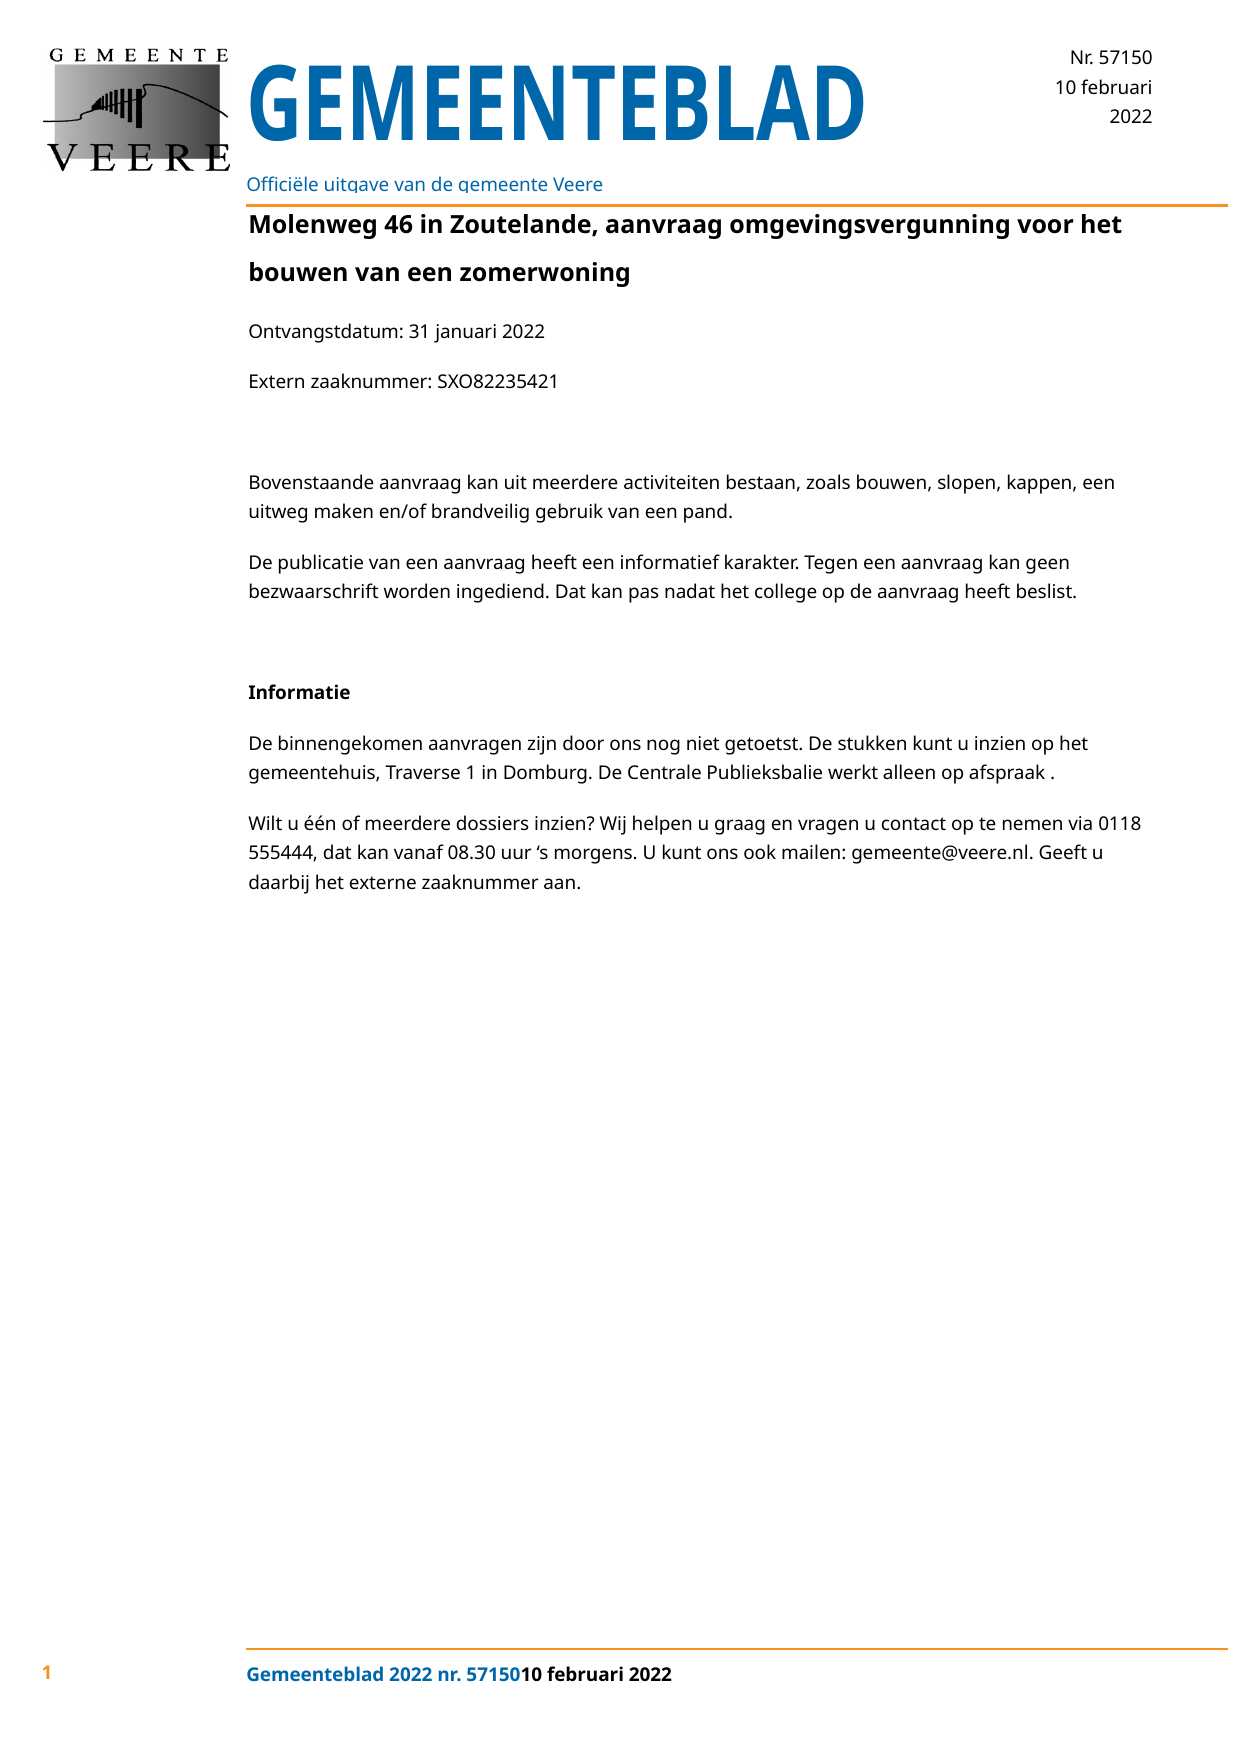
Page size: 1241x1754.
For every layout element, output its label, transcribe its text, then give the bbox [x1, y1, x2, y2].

text De publicatie van een aanvraag heeft een informatief karakter. Tegen een aanvraag kan geen bezwaarschrift worden ingediend. Dat kan pas nadat het college op de aanvraag heeft beslist. [248, 549, 1152, 604]
text Molenweg 46 in Zoutelande, aanvraag omgevingsvergunning voor het bouwen van een zomerwoning [248, 207, 1152, 288]
text Extern zaaknummer: SXO82235421 [248, 368, 1152, 394]
text Informatie [248, 679, 1152, 705]
text Bovenstaande aanvraag kan uit meerdere activiteiten bestaan, zoals bouwen, slopen, kappen, een uitweg maken en/of brandveilig gebruik van een pand. [248, 469, 1152, 524]
picture [41, 47, 231, 172]
text Ontvangstdatum: 31 januari 2022 [248, 318, 1152, 344]
text De binnengekomen aanvragen zijn door ons nog niet getoetst. De stukken kunt u inzien op het gemeentehuis, Traverse 1 in Domburg. De Centrale Publieksbalie werkt alleen op afspraak . [248, 730, 1152, 785]
text Wilt u één of meerdere dossiers inzien? Wij helpen u graag en vragen u contact op te nemen via 0118 555444, dat kan vanaf 08.30 uur ‘s morgens. U kunt ons ook mailen: gemeente@veere.nl. Geeft u daarbij het externe zaaknummer aan. [248, 810, 1152, 895]
